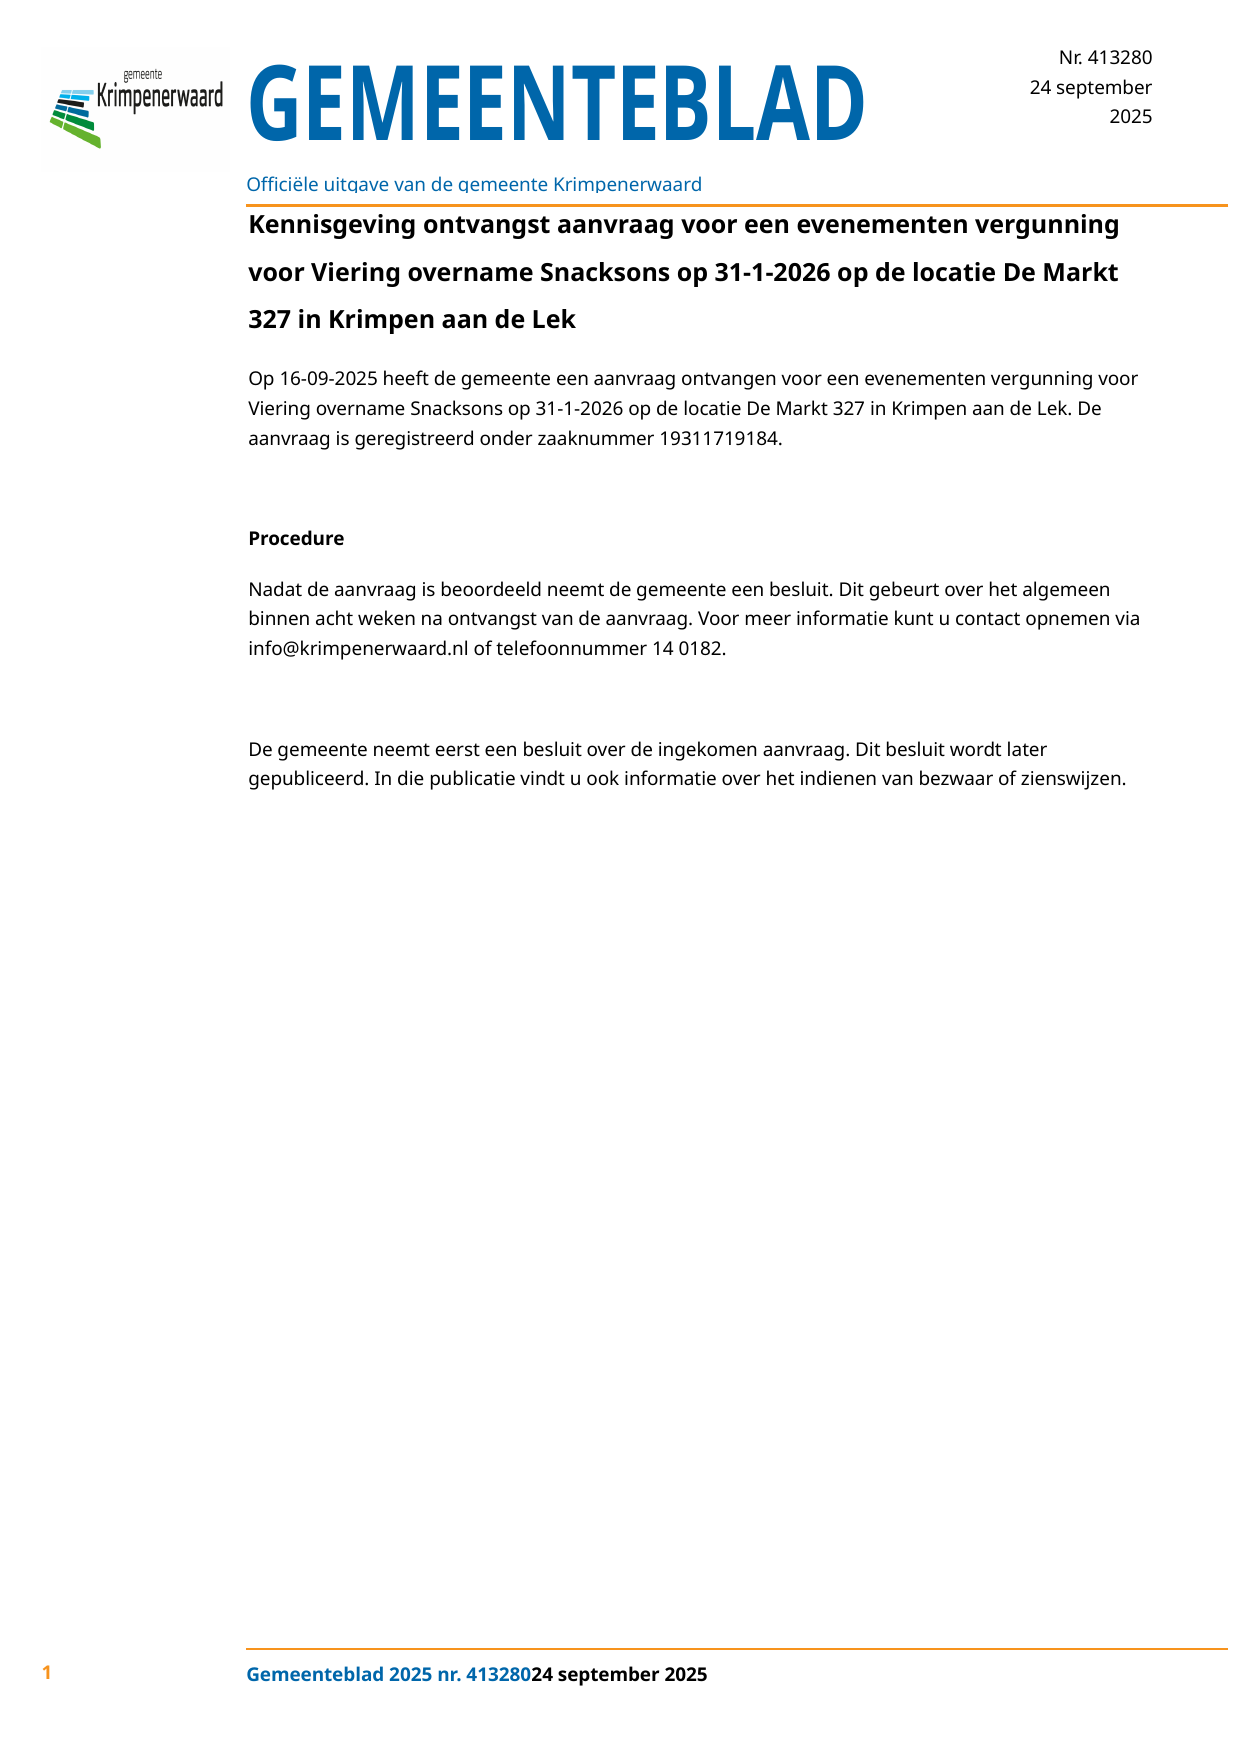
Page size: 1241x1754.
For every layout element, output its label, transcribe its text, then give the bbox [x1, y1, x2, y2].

text De gemeente neemt eerst een besluit over de ingekomen aanvraag. Dit besluit wordt later gepubliceerd. In die publicatie vindt u ook informatie over het indienen van bezwaar of zienswijzen. [248, 736, 1152, 791]
picture [41, 47, 231, 172]
text Nadat de aanvraag is beoordeeld neemt de gemeente een besluit. Dit gebeurt over het algemeen binnen acht weken na ontvangst van de aanvraag. Voor meer informatie kunt u contact opnemen via info@krimpenerwaard.nl of telefoonnummer 14 0182. [248, 576, 1152, 661]
text Procedure [248, 526, 1152, 551]
text Kennisgeving ontvangst aanvraag voor een evenementen vergunning voor Viering overname Snacksons op 31-1-2026 op de locatie De Markt 327 in Krimpen aan de Lek [248, 207, 1152, 336]
text Op 16-09-2025 heeft de gemeente een aanvraag ontvangen voor een evenementen vergunning voor Viering overname Snacksons op 31-1-2026 op de locatie De Markt 327 in Krimpen aan de Lek. De aanvraag is geregistreerd onder zaaknummer 19311719184. [248, 366, 1152, 450]
